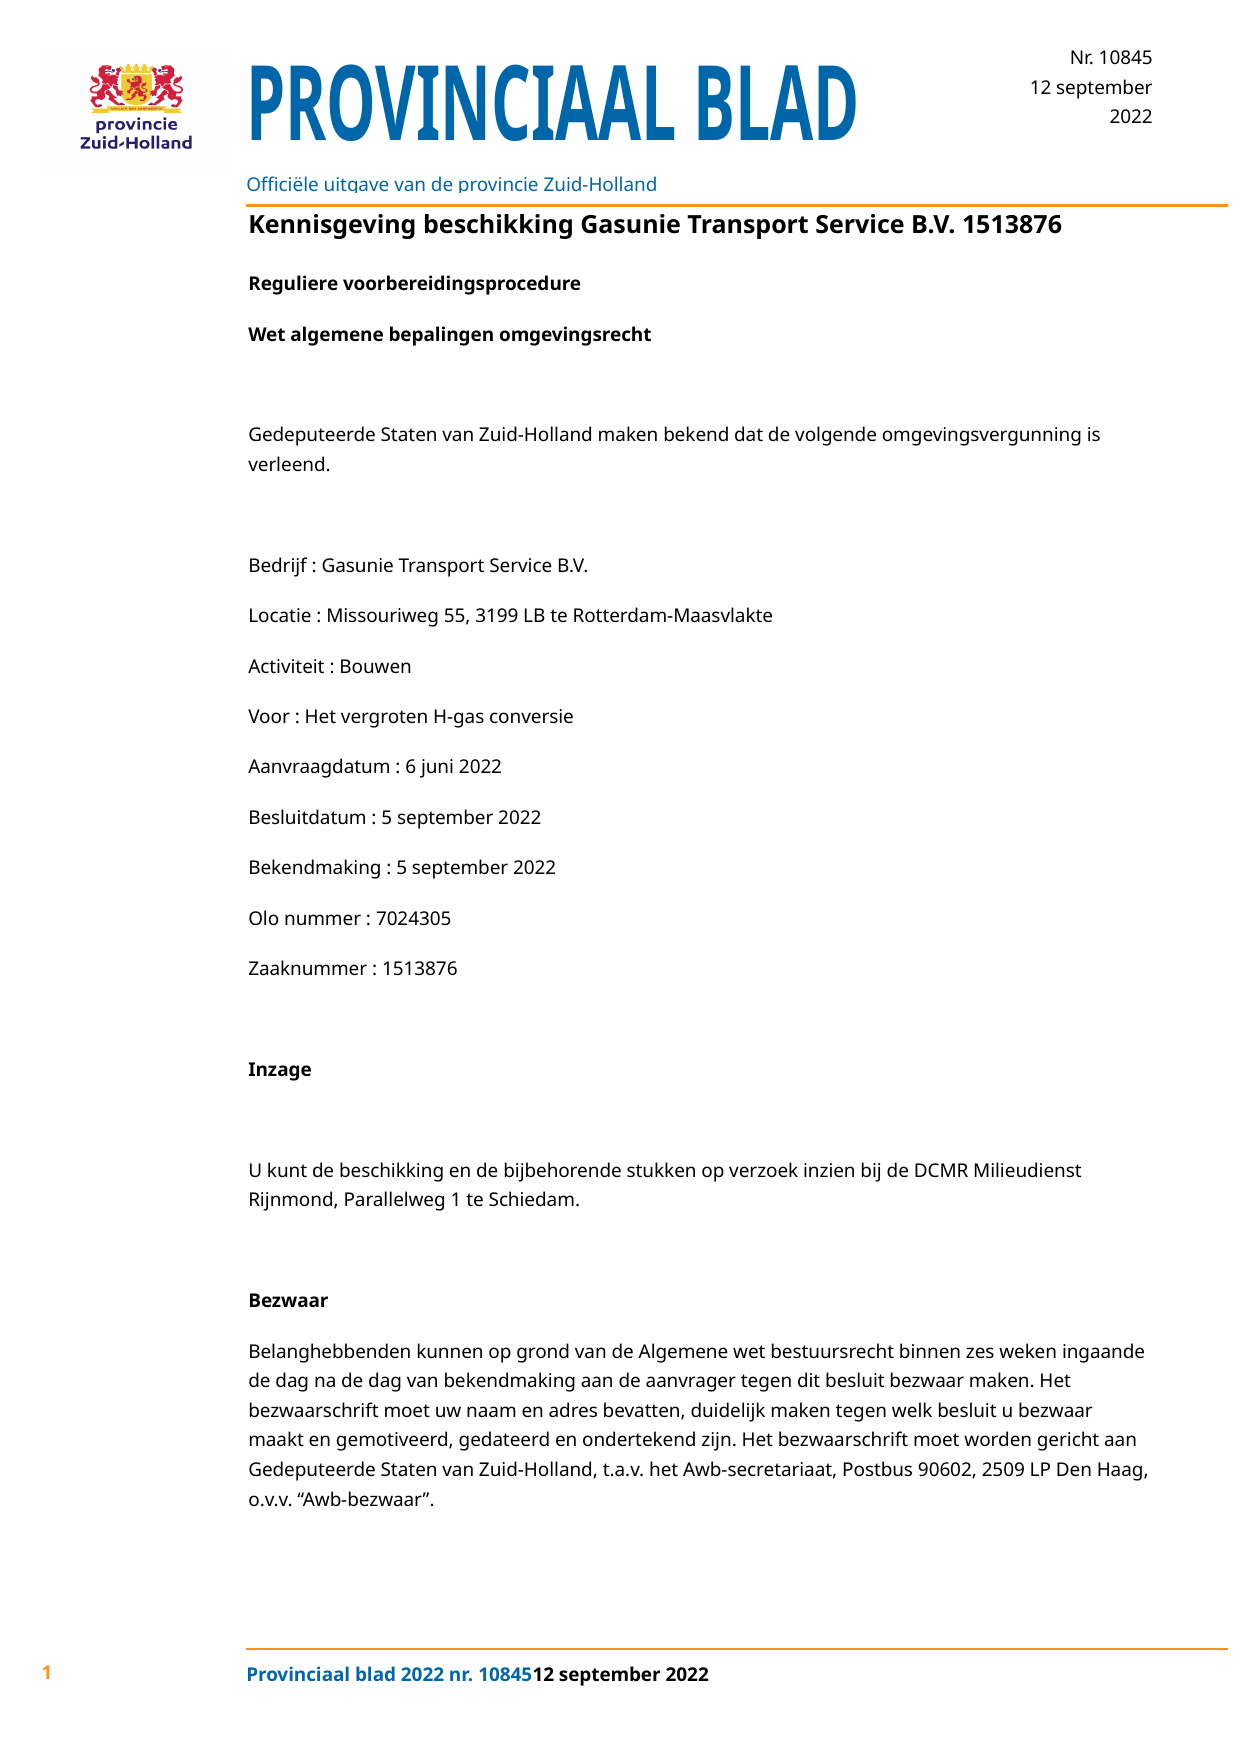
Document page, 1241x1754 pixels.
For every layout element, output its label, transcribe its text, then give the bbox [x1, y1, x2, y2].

text Bekendmaking : 5 september 2022 [248, 854, 1152, 880]
text Gedeputeerde Staten van Zuid-Holland maken bekend dat de volgende omgevingsvergunning is verleend. [248, 422, 1152, 477]
text Reguliere voorbereidingsprocedure [248, 270, 1152, 296]
text Aanvraagdatum : 6 juni 2022 [248, 754, 1152, 779]
picture [41, 47, 231, 172]
text Activiteit : Bouwen [248, 653, 1152, 678]
text Bedrijf : Gasunie Transport Service B.V. [248, 552, 1152, 578]
text Kennisgeving beschikking Gasunie Transport Service B.V. 1513876 [248, 207, 1152, 241]
text Zaaknummer : 1513876 [248, 955, 1152, 981]
text Wet algemene bepalingen omgevingsrecht [248, 321, 1152, 346]
text Inzage [248, 1056, 1152, 1082]
text Locatie : Missouriweg 55, 3199 LB te Rotterdam-Maasvlakte [248, 602, 1152, 628]
text U kunt de beschikking en de bijbehorende stukken op verzoek inzien bij de DCMR Milieudienst Rijnmond, Parallelweg 1 te Schiedam. [248, 1157, 1152, 1212]
text Bezwaar [248, 1287, 1152, 1313]
text Belanghebbenden kunnen op grond van de Algemene wet bestuursrecht binnen zes weken ingaande de dag na de dag van bekendmaking aan de aanvrager tegen dit besluit bezwaar maken. Het bezwaarschrift moet uw naam en adres bevatten, duidelijk maken tegen welk besluit u bezwaar maakt en gemotiveerd, gedateerd en ondertekend zijn. Het bezwaarschrift moet worden gericht aan Gedeputeerde Staten van Zuid-Holland, t.a.v. het Awb-secretariaat, Postbus 90602, 2509 LP Den Haag, o.v.v. “Awb-bezwaar”. [248, 1338, 1152, 1511]
text Voor : Het vergroten H-gas conversie [248, 703, 1152, 729]
text Besluitdatum : 5 september 2022 [248, 804, 1152, 830]
text Olo nummer : 7024305 [248, 905, 1152, 931]
